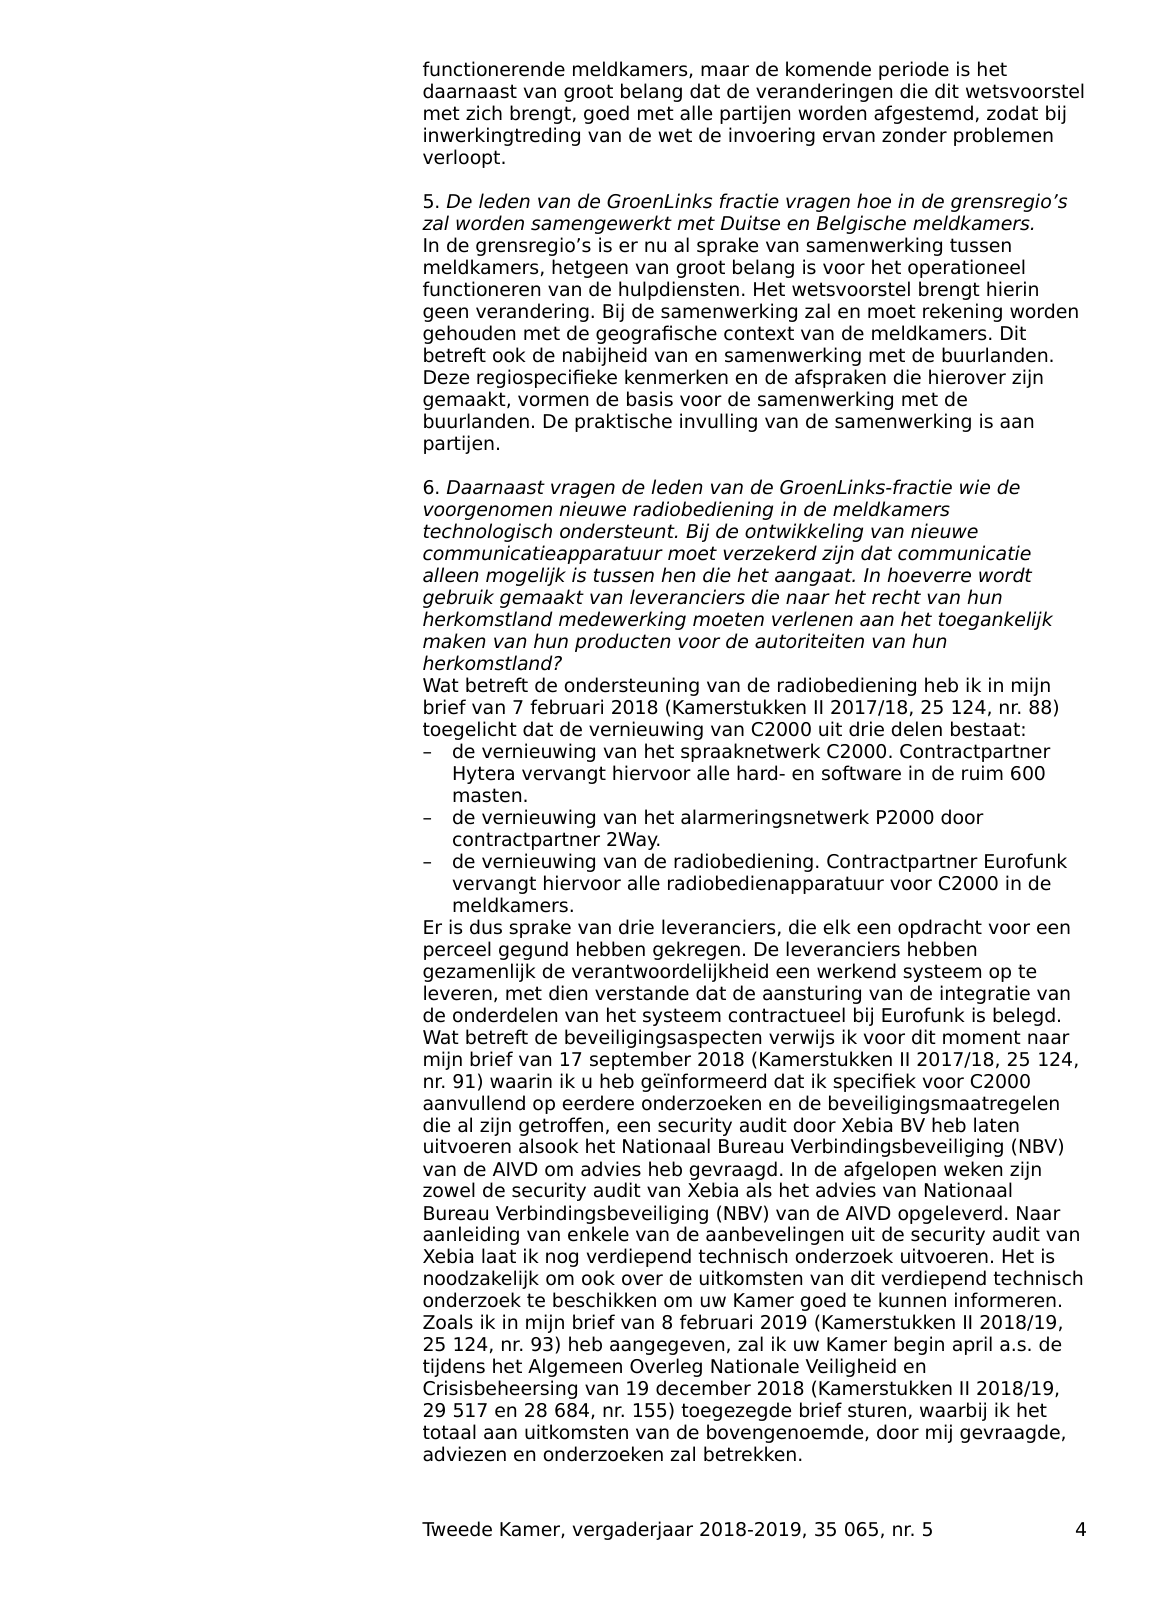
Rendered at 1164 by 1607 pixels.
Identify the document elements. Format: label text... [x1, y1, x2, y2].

text 6. Daarnaast vragen de leden van de GroenLinks-fractie wie de voorgenomen nieuwe radiobediening in de meldkamers technologisch ondersteunt. Bij de ontwikkeling van nieuwe communicatieapparatuur moet verzekerd zijn dat communicatie alleen mogelijk is tussen hen die het aangaat. In hoeverre wordt gebruik gemaakt van leveranciers die naar het recht van hun herkomstland medewerking moeten verlenen aan het toegankelijk maken van hun producten voor de autoriteiten van hun herkomstland? [422, 477, 1087, 675]
text 5. De leden van de GroenLinks fractie vragen hoe in de grensregio’s zal worden samengewerkt met Duitse en Belgische meldkamers. [422, 191, 1087, 235]
text Wat betreft de ondersteuning van de radiobediening heb ik in mijn brief van 7 februari 2018 (Kamerstukken II 2017/18, 25 124, nr. 88) toegelicht dat de vernieuwing van C2000 uit drie delen bestaat: [422, 675, 1087, 741]
text In de grensregio’s is er nu al sprake van samenwerking tussen meldkamers, hetgeen van groot belang is voor het operationeel functioneren van de hulpdiensten. Het wetsvoorstel brengt hierin geen verandering. Bij de samenwerking zal en moet rekening worden gehouden met de geografische context van de meldkamers. Dit betreft ook de nabijheid van en samenwerking met de buurlanden. Deze regiospecifieke kenmerken en de afspraken die hierover zijn gemaakt, vormen de basis voor de samenwerking met de buurlanden. De praktische invulling van de samenwerking is aan partijen. [422, 235, 1087, 455]
text Er is dus sprake van drie leveranciers, die elk een opdracht voor een perceel gegund hebben gekregen. De leveranciers hebben gezamenlijk de verantwoordelijkheid een werkend systeem op te leveren, met dien verstande dat de aansturing van de integratie van de onderdelen van het systeem contractueel bij Eurofunk is belegd. [422, 917, 1087, 1027]
text – de vernieuwing van het alarmeringsnetwerk P2000 door contractpartner 2Way. [422, 807, 1087, 851]
text – de vernieuwing van de radiobediening. Contractpartner Eurofunk vervangt hiervoor alle radiobedienapparatuur voor C2000 in de meldkamers. [422, 851, 1087, 917]
text – de vernieuwing van het spraaknetwerk C2000. Contractpartner Hytera vervangt hiervoor alle hard- en software in de ruim 600 masten. [422, 741, 1087, 807]
text functionerende meldkamers, maar de komende periode is het daarnaast van groot belang dat de veranderingen die dit wetsvoorstel met zich brengt, goed met alle partijen worden afgestemd, zodat bij inwerkingtreding van de wet de invoering ervan zonder problemen verloopt. [422, 59, 1087, 169]
text Wat betreft de beveiligingsaspecten verwijs ik voor dit moment naar mijn brief van 17 september 2018 (Kamerstukken II 2017/18, 25 124, nr. 91) waarin ik u heb geïnformeerd dat ik specifiek voor C2000 aanvullend op eerdere onderzoeken en de beveiligingsmaatregelen die al zijn getroffen, een security audit door Xebia BV heb laten uitvoeren alsook het Nationaal Bureau Verbindingsbeveiliging (NBV) van de AIVD om advies heb gevraagd. In de afgelopen weken zijn zowel de security audit van Xebia als het advies van Nationaal Bureau Verbindingsbeveiliging (NBV) van de AIVD opgeleverd. Naar aanleiding van enkele van de aanbevelingen uit de security audit van Xebia laat ik nog verdiepend technisch onderzoek uitvoeren. Het is noodzakelijk om ook over de uitkomsten van dit verdiepend technisch onderzoek te beschikken om uw Kamer goed te kunnen informeren. Zoals ik in mijn brief van 8 februari 2019 (Kamerstukken II 2018/19, 25 124, nr. 93) heb aangegeven, zal ik uw Kamer begin april a.s. de tijdens het Algemeen Overleg Nationale Veiligheid en Crisisbeheersing van 19 december 2018 (Kamerstukken II 2018/19, 29 517 en 28 684, nr. 155) toegezegde brief sturen, waarbij ik het totaal aan uitkomsten van de bovengenoemde, door mij gevraagde, adviezen en onderzoeken zal betrekken. [422, 1027, 1087, 1466]
